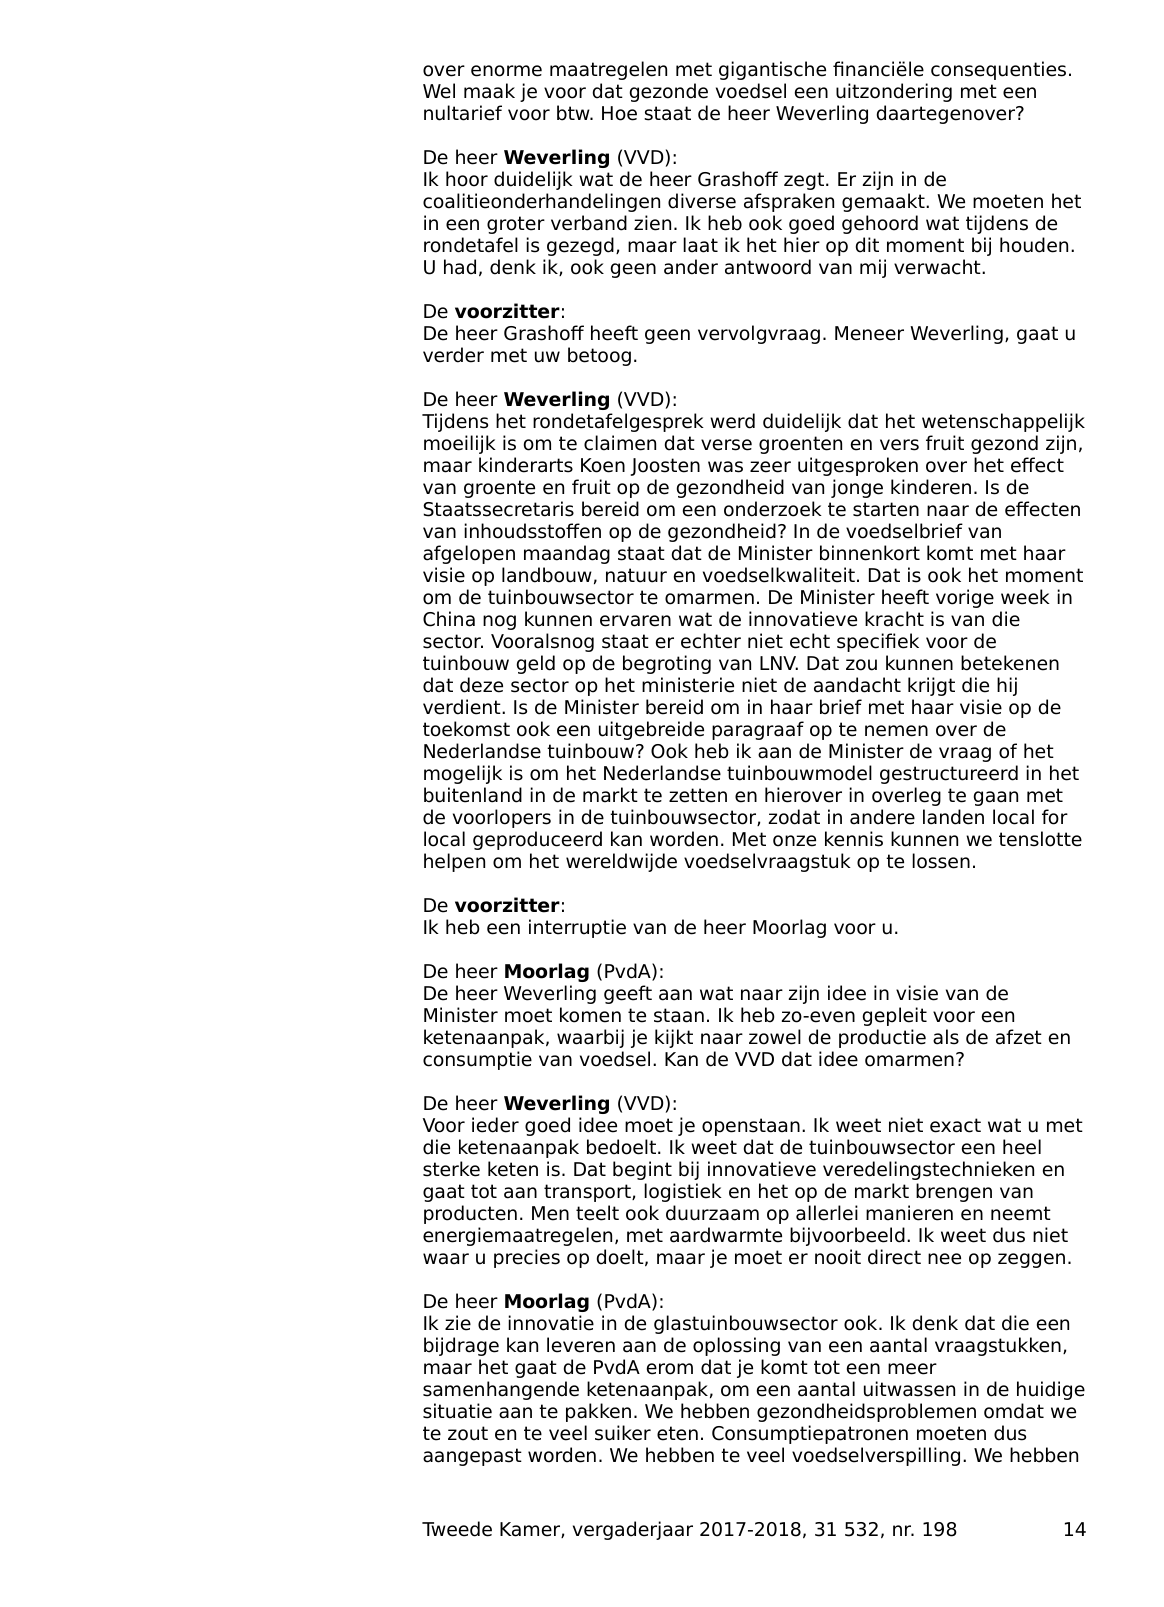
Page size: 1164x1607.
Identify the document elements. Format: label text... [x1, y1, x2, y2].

text Tijdens het rondetafelgesprek werd duidelijk dat het wetenschappelijk moeilijk is om te claimen dat verse groenten en vers fruit gezond zijn, maar kinderarts Koen Joosten was zeer uitgesproken over het effect van groente en fruit op de gezondheid van jonge kinderen. Is de Staatssecretaris bereid om een onderzoek te starten naar de effecten van inhoudsstoffen op de gezondheid? In de voedselbrief van afgelopen maandag staat dat de Minister binnenkort komt met haar visie op landbouw, natuur en voedselkwaliteit. Dat is ook het moment om de tuinbouwsector te omarmen. De Minister heeft vorige week in China nog kunnen ervaren wat de innovatieve kracht is van die sector. Vooralsnog staat er echter niet echt specifiek voor de tuinbouw geld op de begroting van LNV. Dat zou kunnen betekenen dat deze sector op het ministerie niet de aandacht krijgt die hij verdient. Is de Minister bereid om in haar brief met haar visie op de toekomst ook een uitgebreide paragraaf op te nemen over de Nederlandse tuinbouw? Ook heb ik aan de Minister de vraag of het mogelijk is om het Nederlandse tuinbouwmodel gestructureerd in het buitenland in de markt te zetten en hierover in overleg te gaan met de voorlopers in de tuinbouwsector, zodat in andere landen local for local geproduceerd kan worden. Met onze kennis kunnen we tenslotte helpen om het wereldwijde voedselvraagstuk op te lossen. [422, 411, 1087, 873]
text De heer Moorlag (PvdA): [422, 1291, 1087, 1313]
text De heer Weverling geeft aan wat naar zijn idee in visie van de Minister moet komen te staan. Ik heb zo-even gepleit voor een ketenaanpak, waarbij je kijkt naar zowel de productie als de afzet en consumptie van voedsel. Kan de VVD dat idee omarmen? [422, 983, 1087, 1071]
text Ik heb een interruptie van de heer Moorlag voor u. [422, 917, 1087, 939]
text over enorme maatregelen met gigantische financiële consequenties. Wel maak je voor dat gezonde voedsel een uitzondering met een nultarief voor btw. Hoe staat de heer Weverling daartegenover? [422, 59, 1087, 125]
text De heer Weverling (VVD): [422, 1093, 1087, 1115]
text De heer Grashoff heeft geen vervolgvraag. Meneer Weverling, gaat u verder met uw betoog. [422, 323, 1087, 367]
text De voorzitter: [422, 301, 1087, 323]
text Ik hoor duidelijk wat de heer Grashoff zegt. Er zijn in de coalitieonderhandelingen diverse afspraken gemaakt. We moeten het in een groter verband zien. Ik heb ook goed gehoord wat tijdens de rondetafel is gezegd, maar laat ik het hier op dit moment bij houden. U had, denk ik, ook geen ander antwoord van mij verwacht. [422, 169, 1087, 279]
text Ik zie de innovatie in de glastuinbouwsector ook. Ik denk dat die een bijdrage kan leveren aan de oplossing van een aantal vraagstukken, maar het gaat de PvdA erom dat je komt tot een meer samenhangende ketenaanpak, om een aantal uitwassen in de huidige situatie aan te pakken. We hebben gezondheidsproblemen omdat we te zout en te veel suiker eten. Consumptiepatronen moeten dus aangepast worden. We hebben te veel voedselverspilling. We hebben [422, 1313, 1087, 1467]
text De heer Weverling (VVD): [422, 389, 1087, 411]
text De heer Weverling (VVD): [422, 147, 1087, 169]
text De voorzitter: [422, 895, 1087, 917]
text Voor ieder goed idee moet je openstaan. Ik weet niet exact wat u met die ketenaanpak bedoelt. Ik weet dat de tuinbouwsector een heel sterke keten is. Dat begint bij innovatieve veredelingstechnieken en gaat tot aan transport, logistiek en het op de markt brengen van producten. Men teelt ook duurzaam op allerlei manieren en neemt energiemaatregelen, met aardwarmte bijvoorbeeld. Ik weet dus niet waar u precies op doelt, maar je moet er nooit direct nee op zeggen. [422, 1115, 1087, 1269]
text De heer Moorlag (PvdA): [422, 961, 1087, 983]
